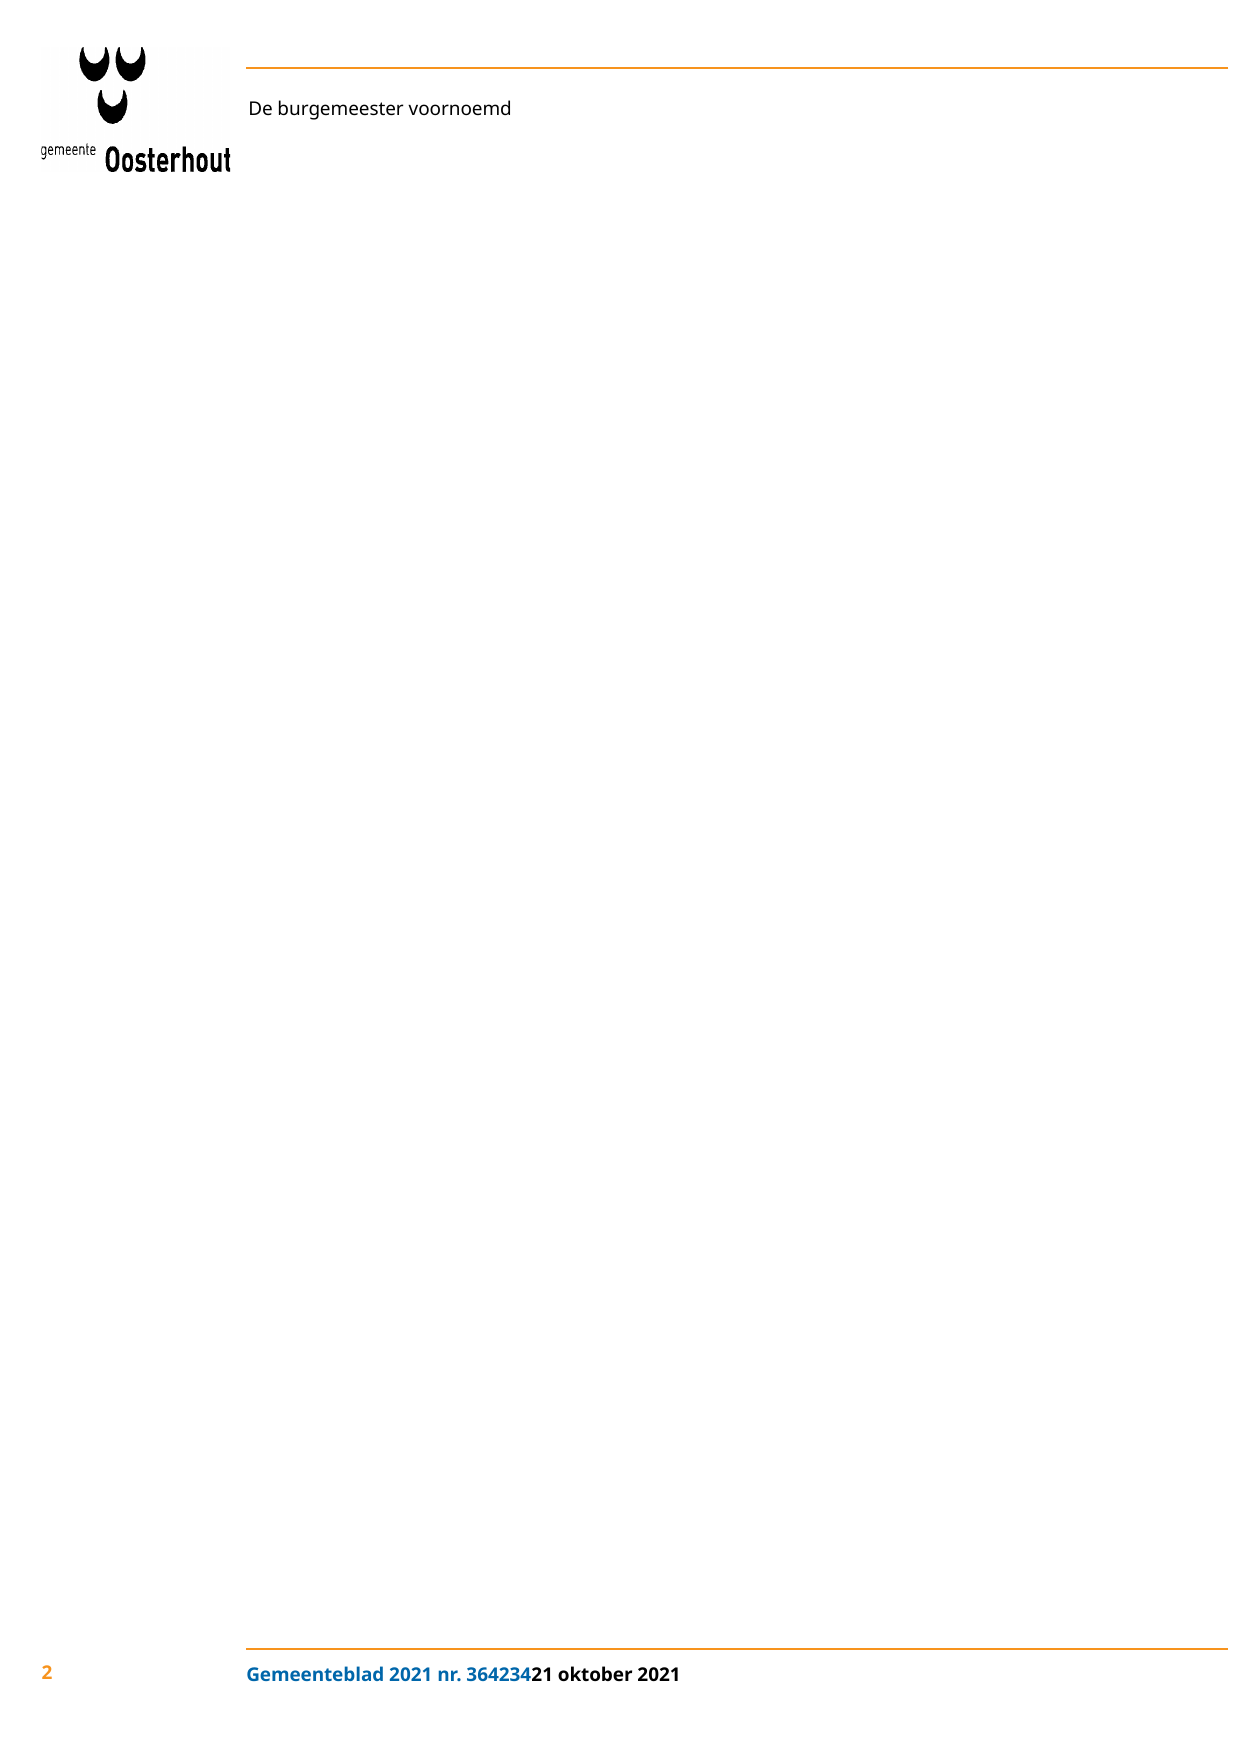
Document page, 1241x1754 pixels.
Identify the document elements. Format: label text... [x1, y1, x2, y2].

picture [41, 47, 231, 172]
text De burgemeester voornoemd [248, 95, 1152, 121]
